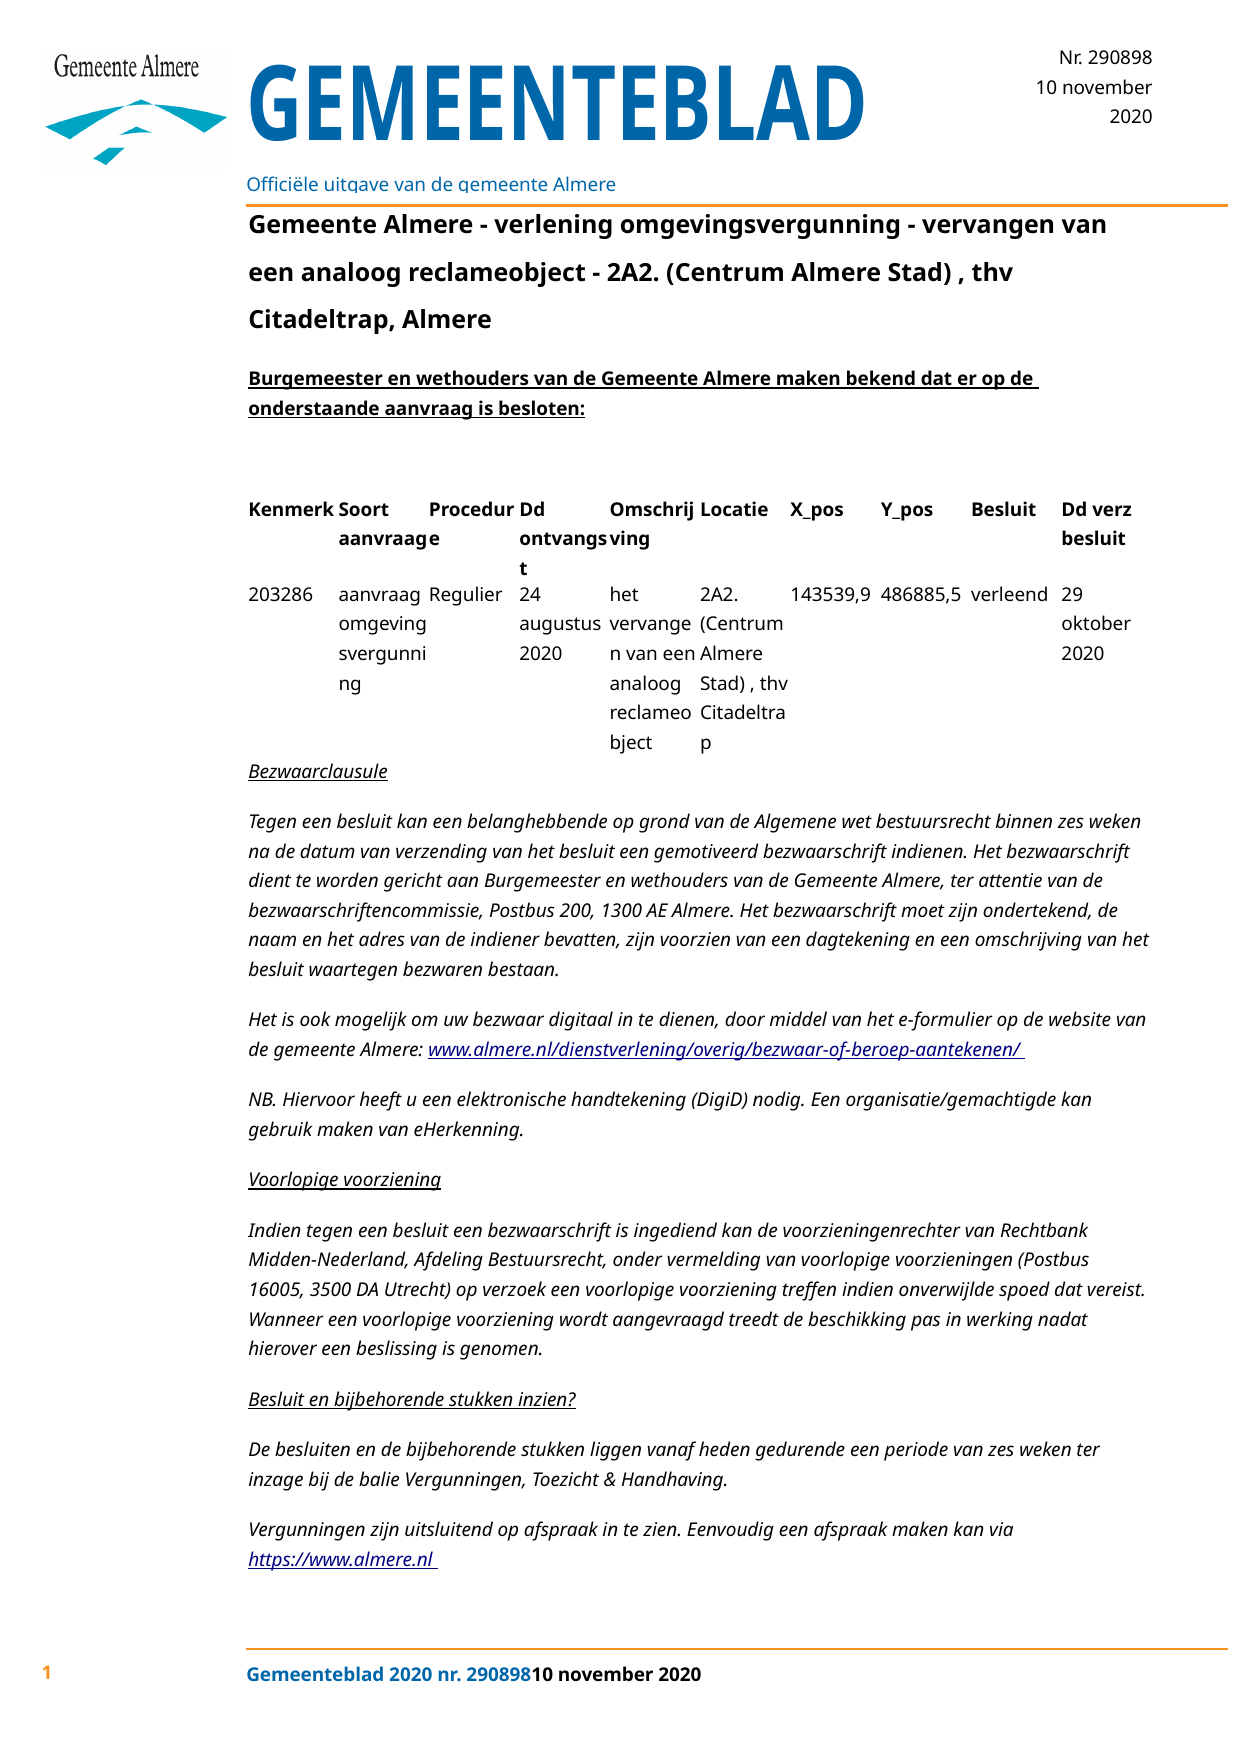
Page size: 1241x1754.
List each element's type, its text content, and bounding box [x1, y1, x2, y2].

table_cell aanvraag omgevingsvergunning [338, 581, 429, 754]
text De besluiten en de bijbehorende stukken liggen vanaf heden gedurende een periode van zes weken ter inzage bij de balie Vergunningen, Toezicht & Handhaving. [248, 1436, 1152, 1491]
text Vergunningen zijn uitsluitend op afspraak in te zien. Eenvoudig een afspraak maken kan via https://www.almere.nl [248, 1516, 1152, 1571]
table_header Omschrijving [609, 496, 700, 581]
table_cell 203286 [248, 581, 338, 754]
text Besluit en bijbehorende stukken inzien? [248, 1386, 1152, 1411]
text Het is ook mogelijk om uw bezwaar digitaal in te dienen, door middel van het e-formulier op de website van de gemeente Almere: www.almere.nl/dienstverlening/overig/bezwaar-of-beroep-aantekenen/ [248, 1007, 1152, 1062]
table_header X_pos [790, 496, 881, 581]
table_cell 24 augustus 2020 [519, 581, 609, 754]
table_cell 143539,9 [790, 581, 881, 754]
table_cell 29 oktober 2020 [1061, 581, 1152, 754]
table_cell verleend [971, 581, 1061, 754]
text Voorlopige voorziening [248, 1167, 1152, 1192]
text Bezwaarclausule [248, 758, 1152, 783]
table_header Besluit [971, 496, 1061, 581]
table_cell Regulier [429, 581, 519, 754]
table_cell 486885,5 [881, 581, 971, 754]
table_header Soort aanvraag [338, 496, 429, 581]
text Tegen een besluit kan een belanghebbende op grond van de Algemene wet bestuursrecht binnen zes weken na de datum van verzending van het besluit een gemotiveerd bezwaarschrift indienen. Het bezwaarschrift dient te worden gericht aan Burgemeester en wethouders van de Gemeente Almere, ter attentie van de bezwaarschriftencommissie, Postbus 200, 1300 AE Almere. Het bezwaarschrift moet zijn ondertekend, de naam en het adres van de indiener bevatten, zijn voorzien van een dagtekening en een omschrijving van het besluit waartegen bezwaren bestaan. [248, 808, 1152, 982]
text Burgemeester en wethouders van de Gemeente Almere maken bekend dat er op de onderstaande aanvraag is besloten: [248, 366, 1152, 421]
table_header Dd verz besluit [1061, 496, 1152, 581]
text Gemeente Almere - verlening omgevingsvergunning - vervangen van een analoog reclameobject - 2A2. (Centrum Almere Stad) , thv Citadeltrap, Almere [248, 207, 1152, 336]
text NB. Hiervoor heeft u een elektronische handtekening (DigiD) nodig. Een organisatie/gemachtigde kan gebruik maken van eHerkenning. [248, 1087, 1152, 1142]
table_header Locatie [700, 496, 790, 581]
picture [41, 47, 231, 172]
table_header Kenmerk [248, 496, 338, 581]
table_header Y_pos [881, 496, 971, 581]
table_cell het vervangen van een analoog reclameobject [609, 581, 700, 754]
text Indien tegen een besluit een bezwaarschrift is ingediend kan de voorzieningenrechter van Rechtbank Midden-Nederland, Afdeling Bestuursrecht, onder vermelding van voorlopige voorzieningen (Postbus 16005, 3500 DA Utrecht) op verzoek een voorlopige voorziening treffen indien onverwijlde spoed dat vereist. Wanneer een voorlopige voorziening wordt aangevraagd treedt de beschikking pas in werking nadat hierover een beslissing is genomen. [248, 1217, 1152, 1361]
table_header Procedure [429, 496, 519, 581]
table_header Dd ontvangst [519, 496, 609, 581]
table_cell 2A2. (Centrum Almere Stad) , thv Citadeltrap [700, 581, 790, 754]
